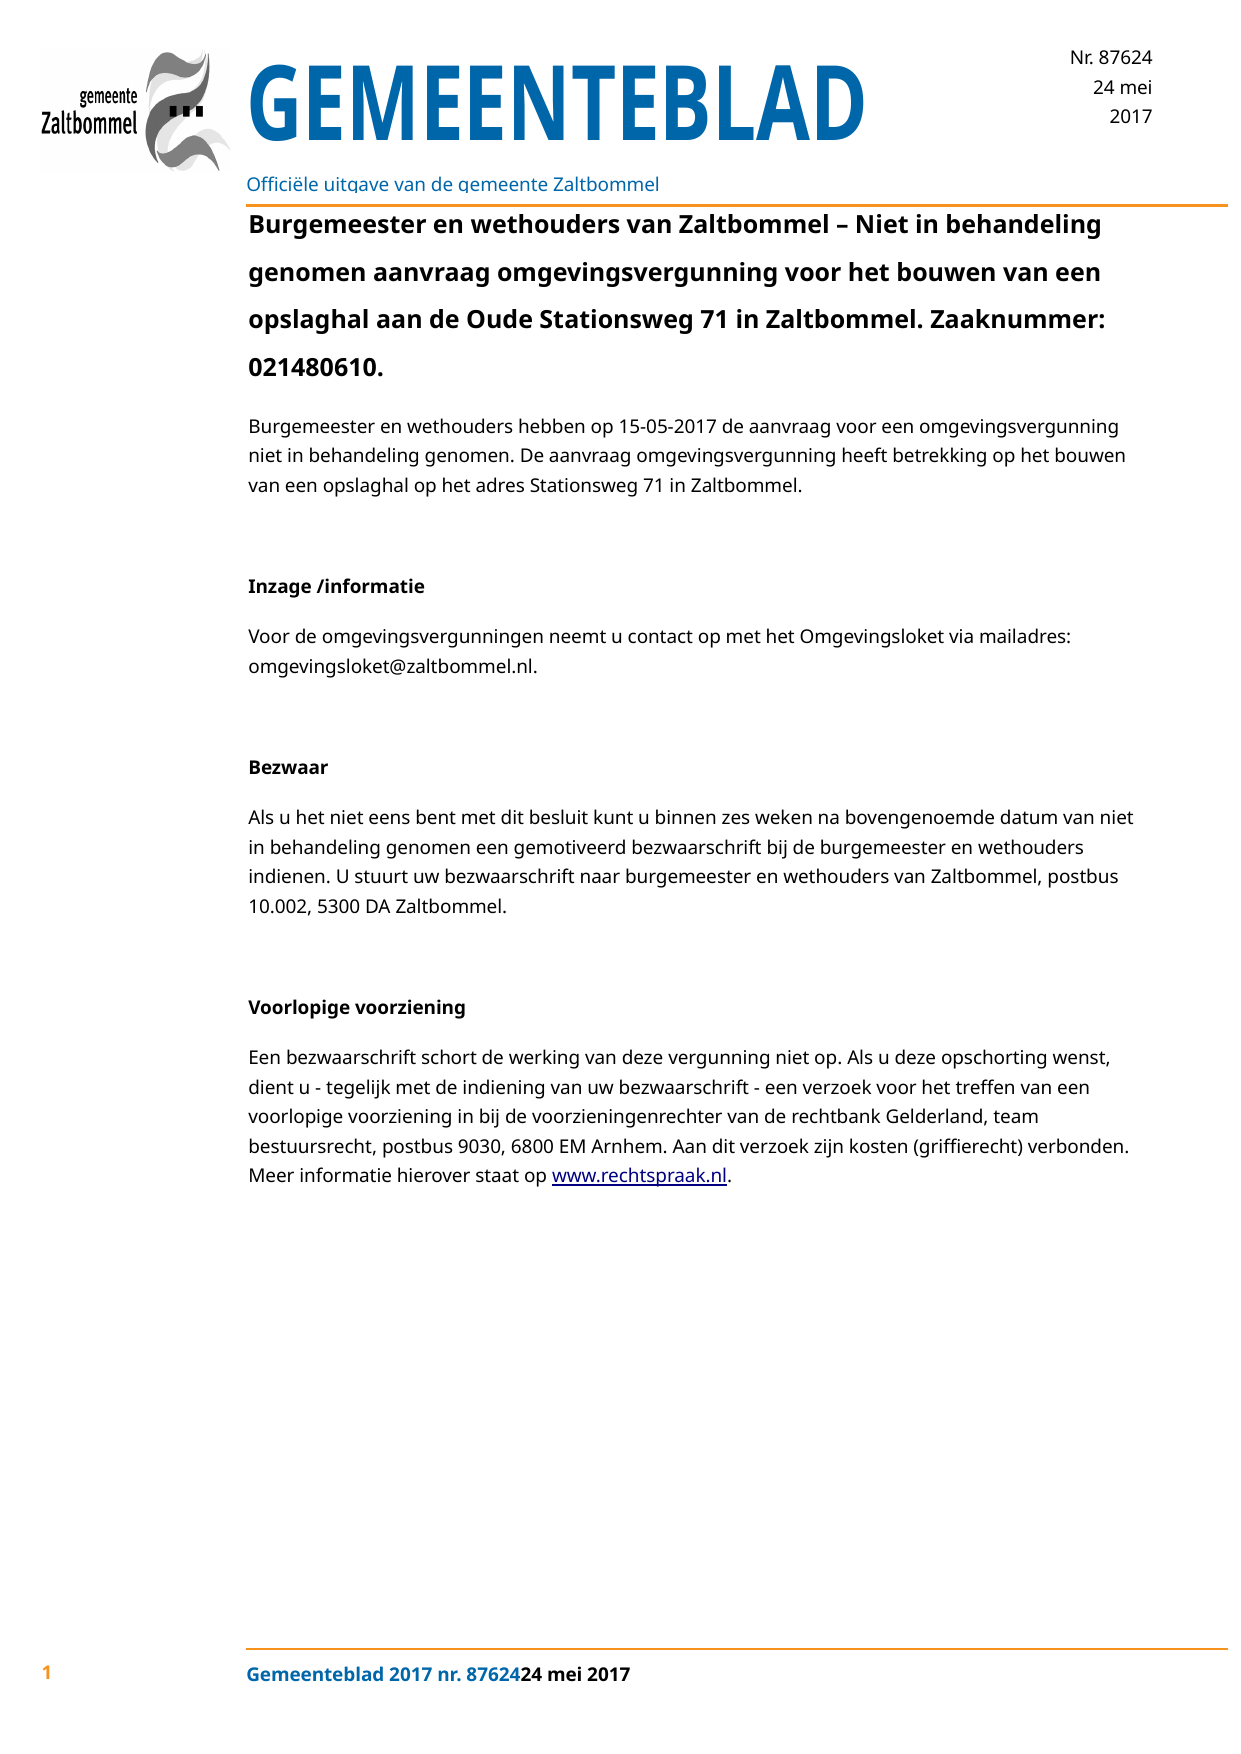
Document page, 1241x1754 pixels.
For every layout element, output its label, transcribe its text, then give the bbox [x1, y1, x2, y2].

text Als u het niet eens bent met dit besluit kunt u binnen zes weken na bovengenoemde datum van niet in behandeling genomen een gemotiveerd bezwaarschrift bij de burgemeester en wethouders indienen. U stuurt uw bezwaarschrift naar burgemeester en wethouders van Zaltbommel, postbus 10.002, 5300 DA Zaltbommel. [248, 804, 1152, 919]
text Een bezwaarschrift schort de werking van deze vergunning niet op. Als u deze opschorting wenst, dient u - tegelijk met de indiening van uw bezwaarschrift - een verzoek voor het treffen van een voorlopige voorziening in bij de voorzieningenrechter van de rechtbank Gelderland, team bestuursrecht, postbus 9030, 6800 EM Arnhem. Aan dit verzoek zijn kosten (griffierecht) verbonden. Meer informatie hierover staat op www.rechtspraak.nl. [248, 1044, 1152, 1188]
text Inzage /informatie [248, 573, 1152, 599]
text Bezwaar [248, 754, 1152, 780]
text Voor de omgevingsvergunningen neemt u contact op met het Omgevingsloket via mailadres: omgevingsloket@zaltbommel.nl. [248, 623, 1152, 679]
text Voorlopige voorziening [248, 994, 1152, 1020]
picture [41, 47, 231, 172]
text Burgemeester en wethouders van Zaltbommel – Niet in behandeling genomen aanvraag omgevingsvergunning voor het bouwen van een opslaghal aan de Oude Stationsweg 71 in Zaltbommel. Zaaknummer: 021480610. [248, 207, 1152, 384]
text Burgemeester en wethouders hebben op 15-05-2017 de aanvraag voor een omgevingsvergunning niet in behandeling genomen. De aanvraag omgevingsvergunning heeft betrekking op het bouwen van een opslaghal op het adres Stationsweg 71 in Zaltbommel. [248, 413, 1152, 498]
